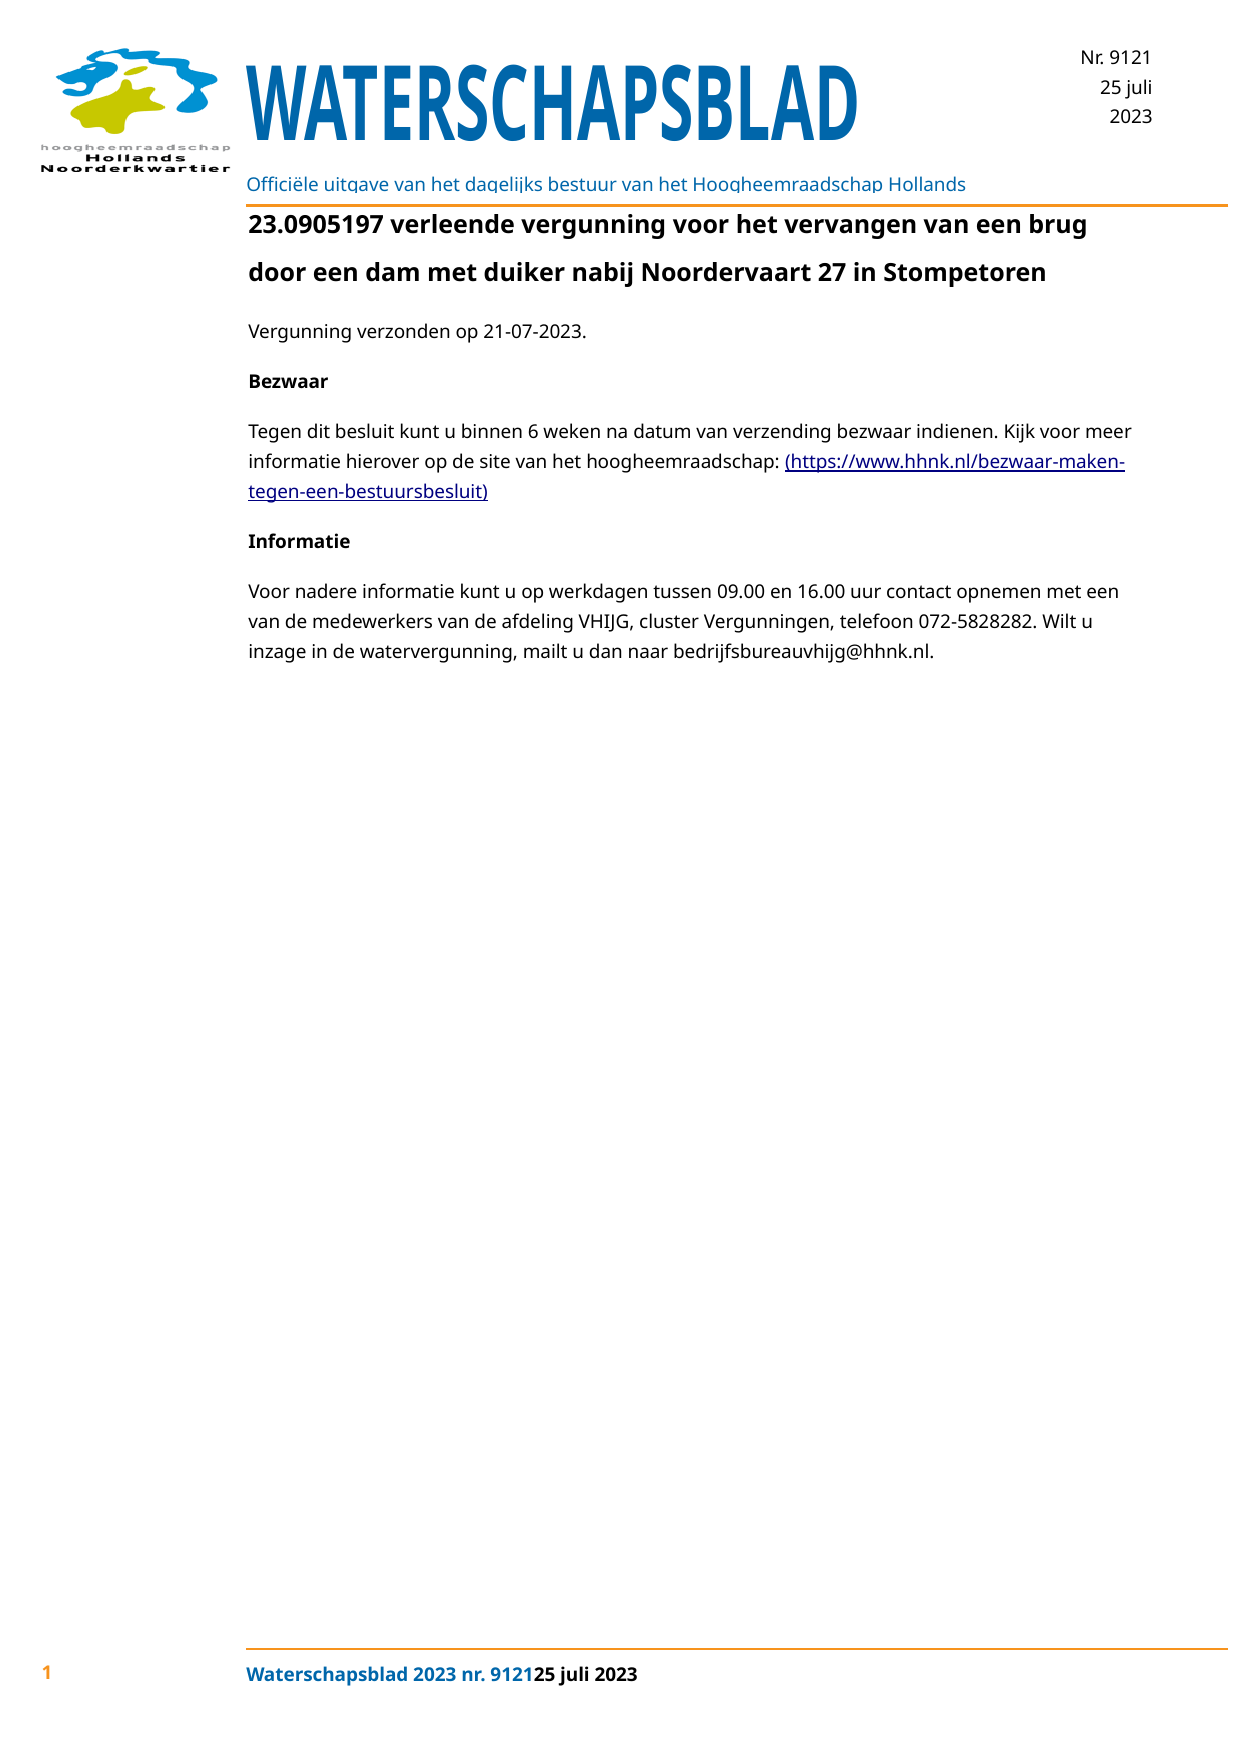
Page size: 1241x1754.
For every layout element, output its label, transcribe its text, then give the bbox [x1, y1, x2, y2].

picture [41, 47, 231, 172]
text Voor nadere informatie kunt u op werkdagen tussen 09.00 en 16.00 uur contact opnemen met een van de medewerkers van de afdeling VHIJG, cluster Vergunningen, telefoon 072-5828282. Wilt u inzage in de watervergunning, mailt u dan naar bedrijfsbureauvhijg@hhnk.nl. [248, 579, 1152, 664]
text 23.0905197 verleende vergunning voor het vervangen van een brug door een dam met duiker nabij Noordervaart 27 in Stompetoren [248, 207, 1152, 288]
text Informatie [248, 528, 1152, 554]
text Tegen dit besluit kunt u binnen 6 weken na datum van verzending bezwaar indienen. Kijk voor meer informatie hierover op de site van het hoogheemraadschap: (https://www.hhnk.nl/bezwaar-maken-tegen-een-bestuursbesluit) [248, 419, 1152, 504]
text Bezwaar [248, 368, 1152, 394]
text Vergunning verzonden op 21-07-2023. [248, 318, 1152, 344]
